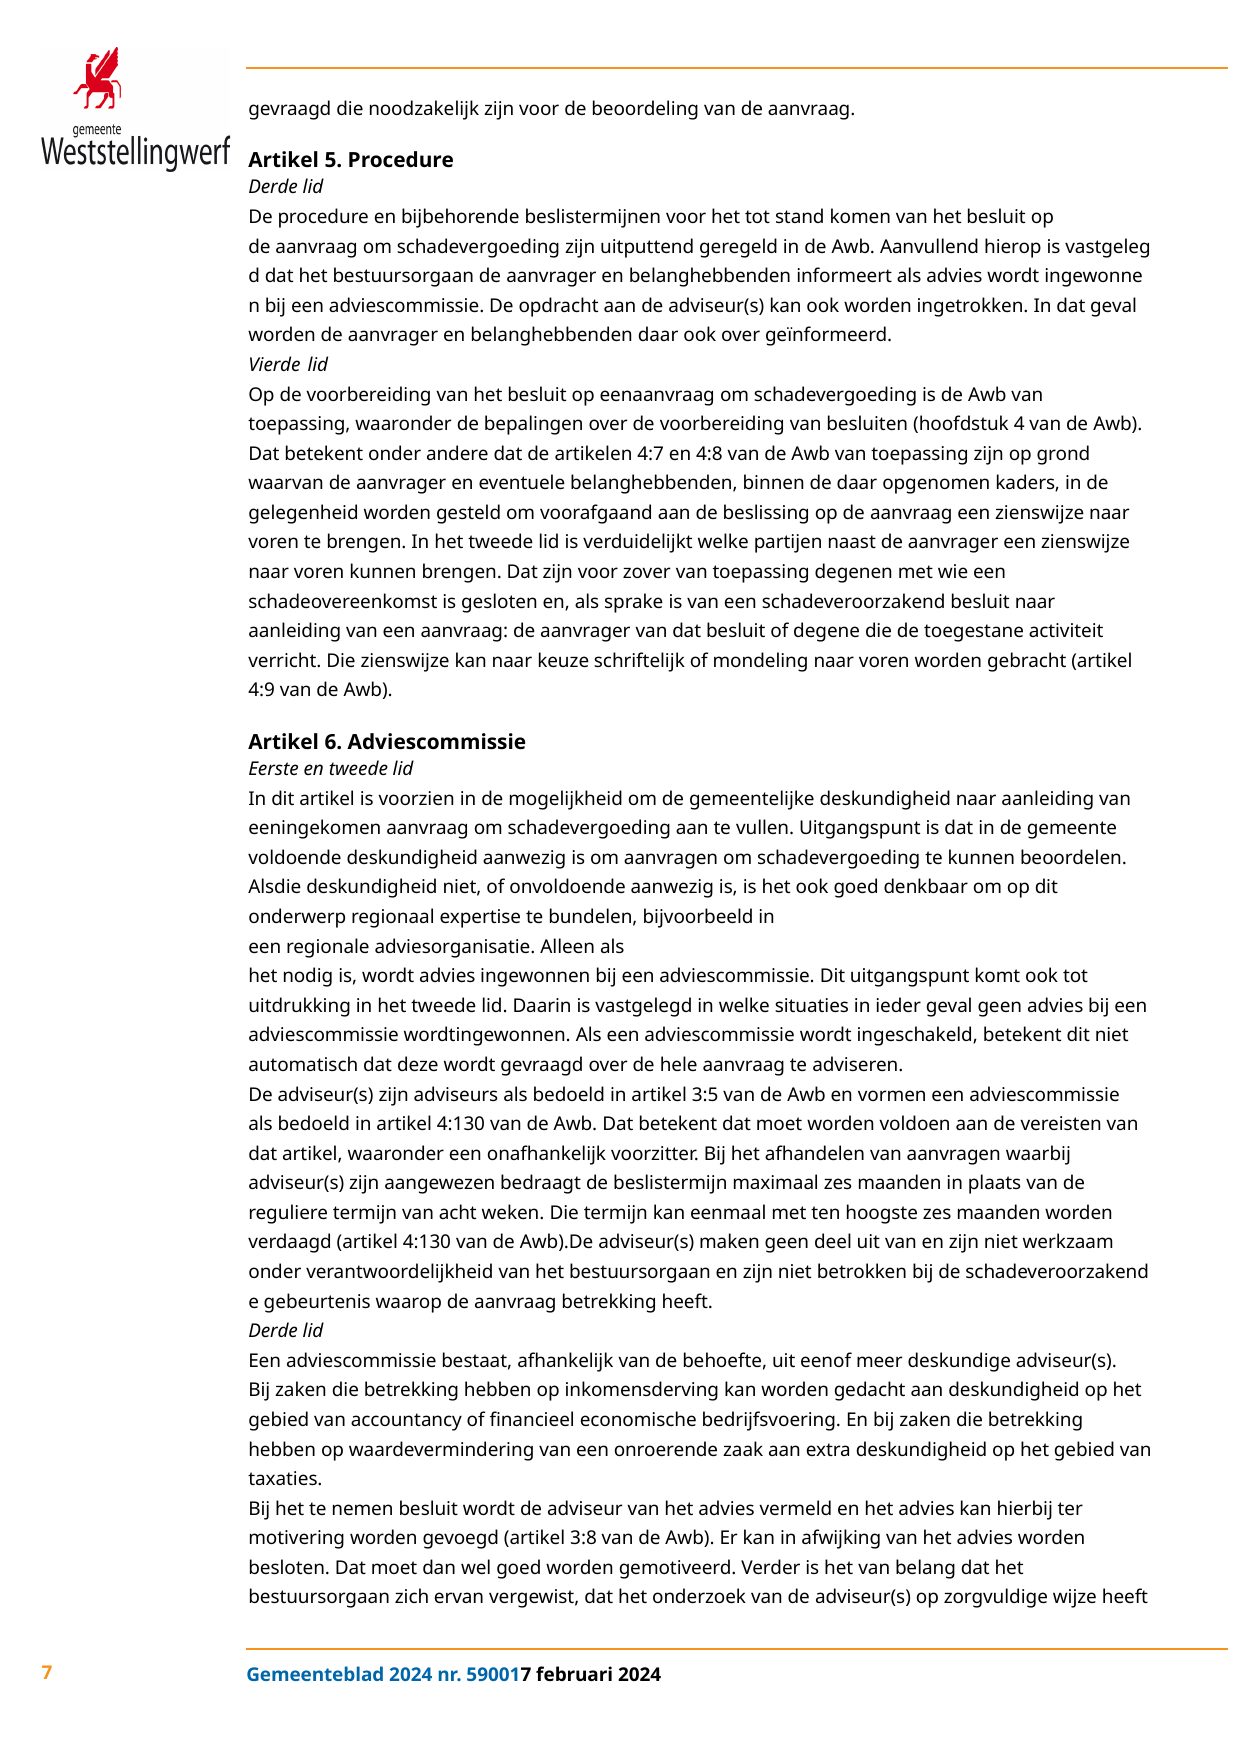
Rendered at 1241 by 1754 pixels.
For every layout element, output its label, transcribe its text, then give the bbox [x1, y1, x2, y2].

text In dit artikel is voorzien in de mogelijkheid om de gemeentelijke deskundigheid naar aanleiding van eeningekomen aanvraag om schadevergoeding aan te vullen. Uitgangspunt is dat in de gemeente voldoende deskundigheid aanwezig is om aanvragen om schadevergoeding te kunnen beoordelen. Alsdie deskundigheid niet, of onvoldoende aanwezig is, is het ook goed denkbaar om op dit onderwerp regionaal expertise te bundelen, bijvoorbeeld in een regionale adviesorganisatie. Alleen als het nodig is, wordt advies ingewonnen bij een adviescommissie. Dit uitgangspunt komt ook tot uitdrukking in het tweede lid. Daarin is vastgelegd in welke situaties in ieder geval geen advies bij een adviescommissie wordtingewonnen. Als een adviescommissie wordt ingeschakeld, betekent dit niet automatisch dat deze wordt gevraagd over de hele aanvraag te adviseren. [248, 785, 1152, 1077]
text Derde lid [248, 1317, 1152, 1343]
text Vierde lid [248, 351, 1152, 377]
text gevraagd die noodzakelijk zijn voor de beoordeling van de aanvraag. [248, 95, 1152, 121]
text Op de voorbereiding van het besluit op eenaanvraag om schadevergoeding is de Awb van toepassing, waaronder de bepalingen over de voorbereiding van besluiten (hoofdstuk 4 van de Awb). Dat betekent onder andere dat de artikelen 4:7 en 4:8 van de Awb van toepassing zijn op grond waarvan de aanvrager en eventuele belanghebbenden, binnen de daar opgenomen kaders, in de gelegenheid worden gesteld om voorafgaand aan de beslissing op de aanvraag een zienswijze naar voren te brengen. In het tweede lid is verduidelijkt welke partijen naast de aanvrager een zienswijze naar voren kunnen brengen. Dat zijn voor zover van toepassing degenen met wie een schadeovereenkomst is gesloten en, als sprake is van een schadeveroorzakend besluit naar aanleiding van een aanvraag: de aanvrager van dat besluit of degene die de toegestane activiteit verricht. Die zienswijze kan naar keuze schriftelijk of mondeling naar voren worden gebracht (artikel 4:9 van de Awb). [248, 381, 1152, 702]
text Een adviescommissie bestaat, afhankelijk van de behoefte, uit eenof meer deskundige adviseur(s). Bij zaken die betrekking hebben op inkomensderving kan worden gedacht aan deskundigheid op het gebied van accountancy of financieel economische bedrijfsvoering. En bij zaken die betrekking hebben op waardevermindering van een onroerende zaak aan extra deskundigheid op het gebied van taxaties. [248, 1347, 1152, 1491]
text Eerste en tweede lid [248, 755, 1152, 781]
text Artikel 5. Procedure [248, 145, 1152, 174]
text De procedure en bijbehorende beslistermijnen voor het tot stand komen van het besluit op de aanvraag om schadevergoeding zijn uitputtend geregeld in de Awb. Aanvullend hierop is vastgelegd dat het bestuursorgaan de aanvrager en belanghebbenden informeert als advies wordt ingewonnen bij een adviescommissie. De opdracht aan de adviseur(s) kan ook worden ingetrokken. In dat geval worden de aanvrager en belanghebbenden daar ook over geïnformeerd. [248, 203, 1152, 347]
text Derde lid [248, 174, 1152, 199]
text De adviseur(s) zijn adviseurs als bedoeld in artikel 3:5 van de Awb en vormen een adviescommissie als bedoeld in artikel 4:130 van de Awb. Dat betekent dat moet worden voldoen aan de vereisten van dat artikel, waaronder een onafhankelijk voorzitter. Bij het afhandelen van aanvragen waarbij adviseur(s) zijn aangewezen bedraagt de beslistermijn maximaal zes maanden in plaats van de reguliere termijn van acht weken. Die termijn kan eenmaal met ten hoogste zes maanden worden verdaagd (artikel 4:130 van de Awb).De adviseur(s) maken geen deel uit van en zijn niet werkzaam onder verantwoordelijkheid van het bestuursorgaan en zijn niet betrokken bij de schadeveroorzakende gebeurtenis waarop de aanvraag betrekking heeft. [248, 1081, 1152, 1314]
text Artikel 6. Adviescommissie [248, 727, 1152, 755]
text Bij het te nemen besluit wordt de adviseur van het advies vermeld en het advies kan hierbij ter motivering worden gevoegd (artikel 3:8 van de Awb). Er kan in afwijking van het advies worden besloten. Dat moet dan wel goed worden gemotiveerd. Verder is het van belang dat het bestuursorgaan zich ervan vergewist, dat het onderzoek van de adviseur(s) op zorgvuldige wijze heeft [248, 1495, 1152, 1609]
picture [41, 47, 231, 172]
